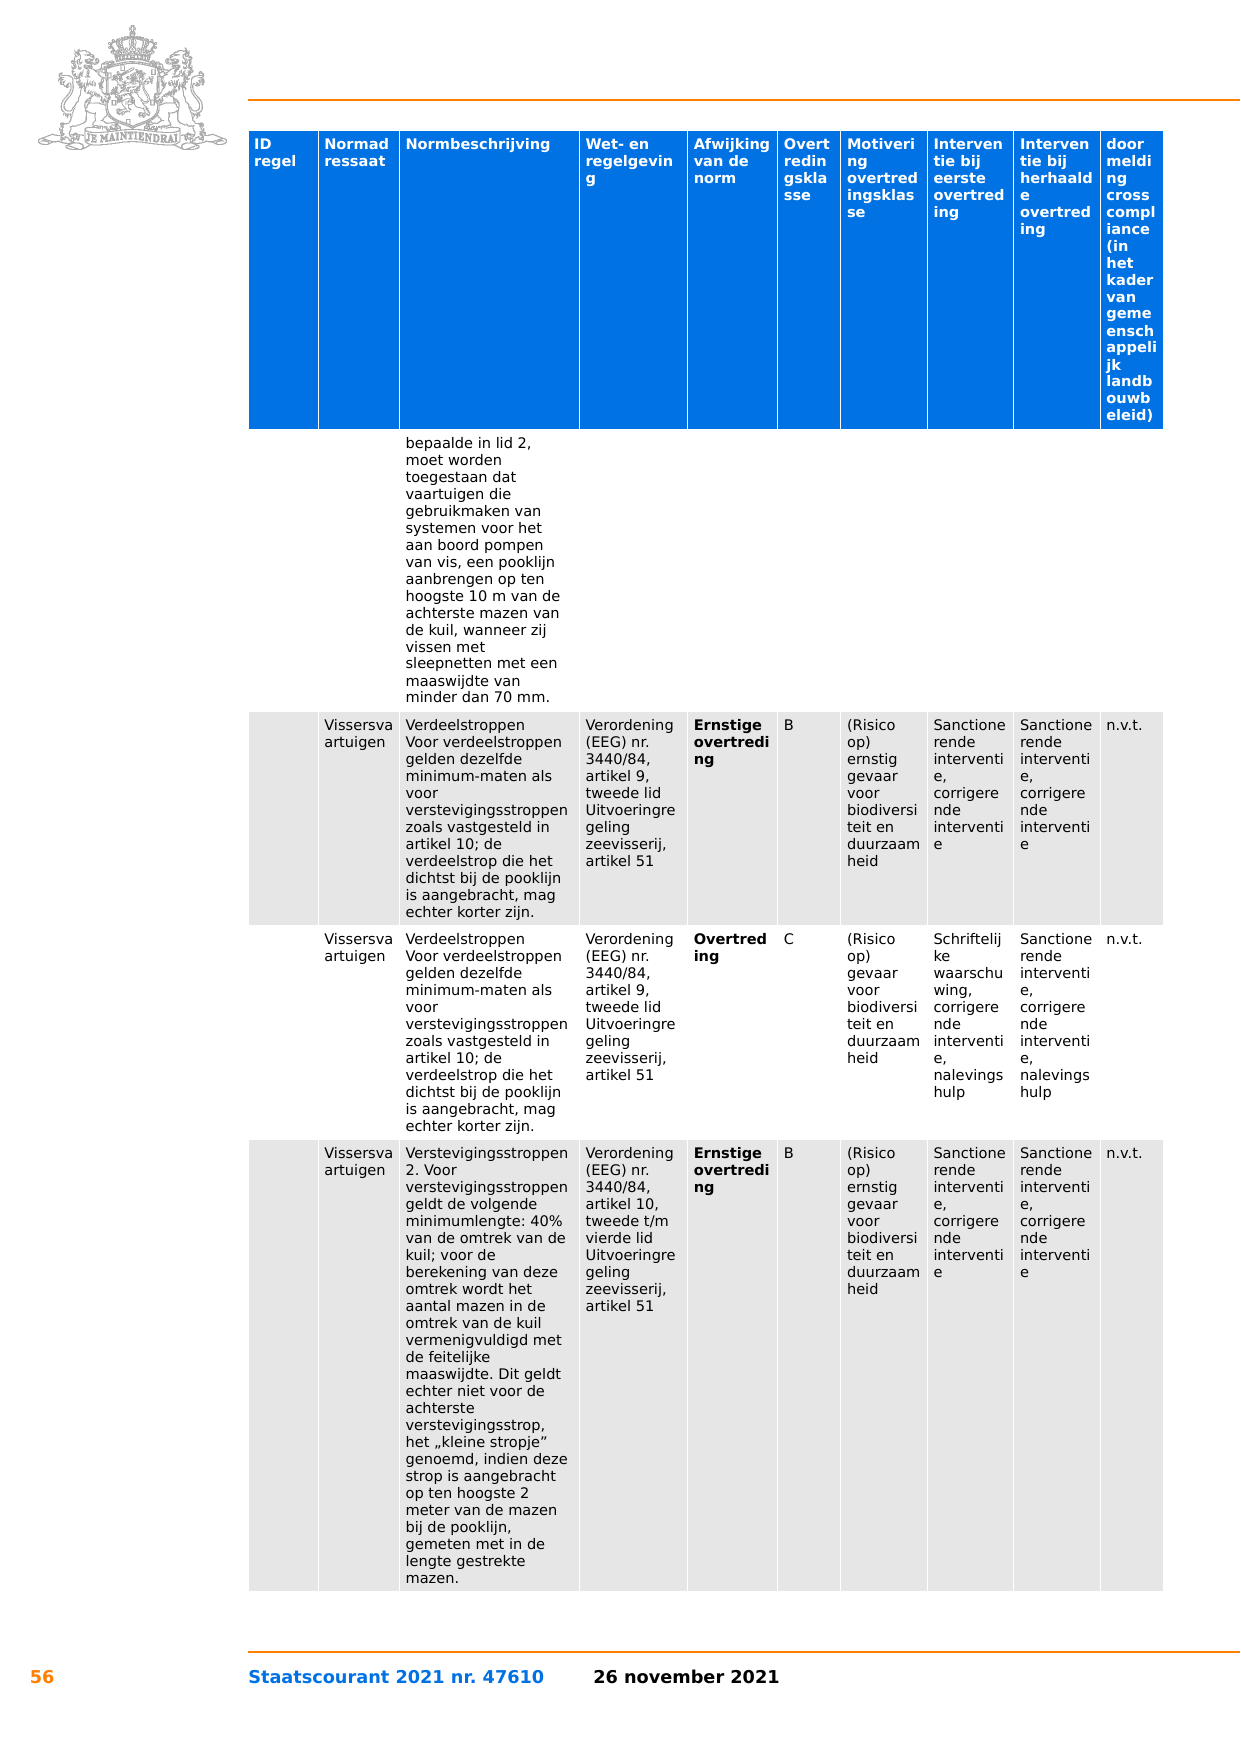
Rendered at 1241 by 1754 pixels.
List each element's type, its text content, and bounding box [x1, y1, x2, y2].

table_header Normadressaat [319, 131, 399, 429]
table_cell Verordening (EEG) nr. 3440/84, artikel 9, tweede lid Uitvoeringregeling zeevisserij, artikel 51 [580, 926, 687, 1139]
table_cell [928, 430, 1013, 711]
table_cell Overtreding [688, 926, 777, 1139]
table_cell [1101, 430, 1163, 711]
table_header Normbeschrijving [400, 131, 579, 429]
table_cell Sanctionerende interventie, corrigerende interventie [928, 1140, 1013, 1591]
table_cell [841, 430, 927, 711]
table_cell Sanctionerende interventie, corrigerende interventie [928, 712, 1013, 925]
table_cell n.v.t. [1101, 712, 1163, 925]
table_cell C [778, 926, 840, 1139]
table_cell B [778, 712, 840, 925]
table_cell Verdeelstroppen Voor verdeelstroppen gelden dezelfde minimum-maten als voor verstevigingsstroppen zoals vastgesteld in artikel 10; de verdeelstrop die het dichtst bij de pooklijn is aangebracht, mag echter korter zijn. [400, 712, 579, 925]
table_cell Verordening (EEG) nr. 3440/84, artikel 9, tweede lid Uitvoeringregeling zeevisserij, artikel 51 [580, 712, 687, 925]
table_cell [249, 712, 318, 925]
table_cell [688, 430, 777, 711]
table_cell [319, 430, 399, 711]
table_cell bepaalde in lid 2, moet worden toegestaan dat vaartuigen die gebruikmaken van systemen voor het aan boord pompen van vis, een pooklijn aanbrengen op ten hoogste 10 m van de achterste mazen van de kuil, wanneer zij vissen met sleepnetten met een maaswijdte van minder dan 70 mm. [400, 430, 579, 711]
table_cell (Risico op) ernstig gevaar voor biodiversiteit en duurzaamheid [841, 712, 927, 925]
table_cell Ernstige overtreding [688, 712, 777, 925]
table_cell Vissersvaartuigen [319, 712, 399, 925]
picture [38, 25, 227, 150]
table_cell (Risico op) gevaar voor biodiversiteit en duurzaamheid [841, 926, 927, 1139]
table_cell [1014, 430, 1100, 711]
table_header ID regel [249, 131, 318, 429]
table_cell [580, 430, 687, 711]
table_cell Verordening (EEG) nr. 3440/84, artikel 10, tweede t/m vierde lid Uitvoeringregeling zeevisserij, artikel 51 [580, 1140, 687, 1591]
table_cell Vissersvaartuigen [319, 1140, 399, 1591]
table_header doormelding cross compliance (in het kader van gemeenschappelijk landbouwbeleid) [1101, 131, 1163, 429]
table_cell Ernstige overtreding [688, 1140, 777, 1591]
table_header Interventie bij eerste overtreding [928, 131, 1013, 429]
table_header Overtredingsklasse [778, 131, 840, 429]
table_header Wet- en regelgeving [580, 131, 687, 429]
table_cell n.v.t. [1101, 926, 1163, 1139]
table_cell n.v.t. [1101, 1140, 1163, 1591]
table_cell Sanctionerende interventie, corrigerende interventie, nalevingshulp [1014, 926, 1100, 1139]
table_cell (Risico op) ernstig gevaar voor biodiversiteit en duurzaamheid [841, 1140, 927, 1591]
table_cell Verdeelstroppen Voor verdeelstroppen gelden dezelfde minimum-maten als voor verstevigingsstroppen zoals vastgesteld in artikel 10; de verdeelstrop die het dichtst bij de pooklijn is aangebracht, mag echter korter zijn. [400, 926, 579, 1139]
table_cell [249, 1140, 318, 1591]
table_cell Sanctionerende interventie, corrigerende interventie [1014, 712, 1100, 925]
table_cell Vissersvaartuigen [319, 926, 399, 1139]
table_cell Sanctionerende interventie, corrigerende interventie [1014, 1140, 1100, 1591]
table_header Afwijking van de norm [688, 131, 777, 429]
table_cell Schriftelijke waarschuwing, corrigerende interventie, nalevingshulp [928, 926, 1013, 1139]
table_header Interventie bij herhaalde overtreding [1014, 131, 1100, 429]
table_cell Verstevigingsstroppen 2. Voor verstevigingsstroppen geldt de volgende minimumlengte: 40% van de omtrek van de kuil; voor de berekening van deze omtrek wordt het aantal mazen in de omtrek van de kuil vermenigvuldigd met de feitelijke maaswijdte. Dit geldt echter niet voor de achterste verstevigingsstrop, het „kleine stropje” genoemd, indien deze strop is aangebracht op ten hoogste 2 meter van de mazen bij de pooklijn, gemeten met in de lengte gestrekte mazen. [400, 1140, 579, 1591]
table_cell [249, 430, 318, 711]
table_cell [778, 430, 840, 711]
table_cell B [778, 1140, 840, 1591]
table_cell [249, 926, 318, 1139]
table_header Motivering overtredingsklasse [841, 131, 927, 429]
